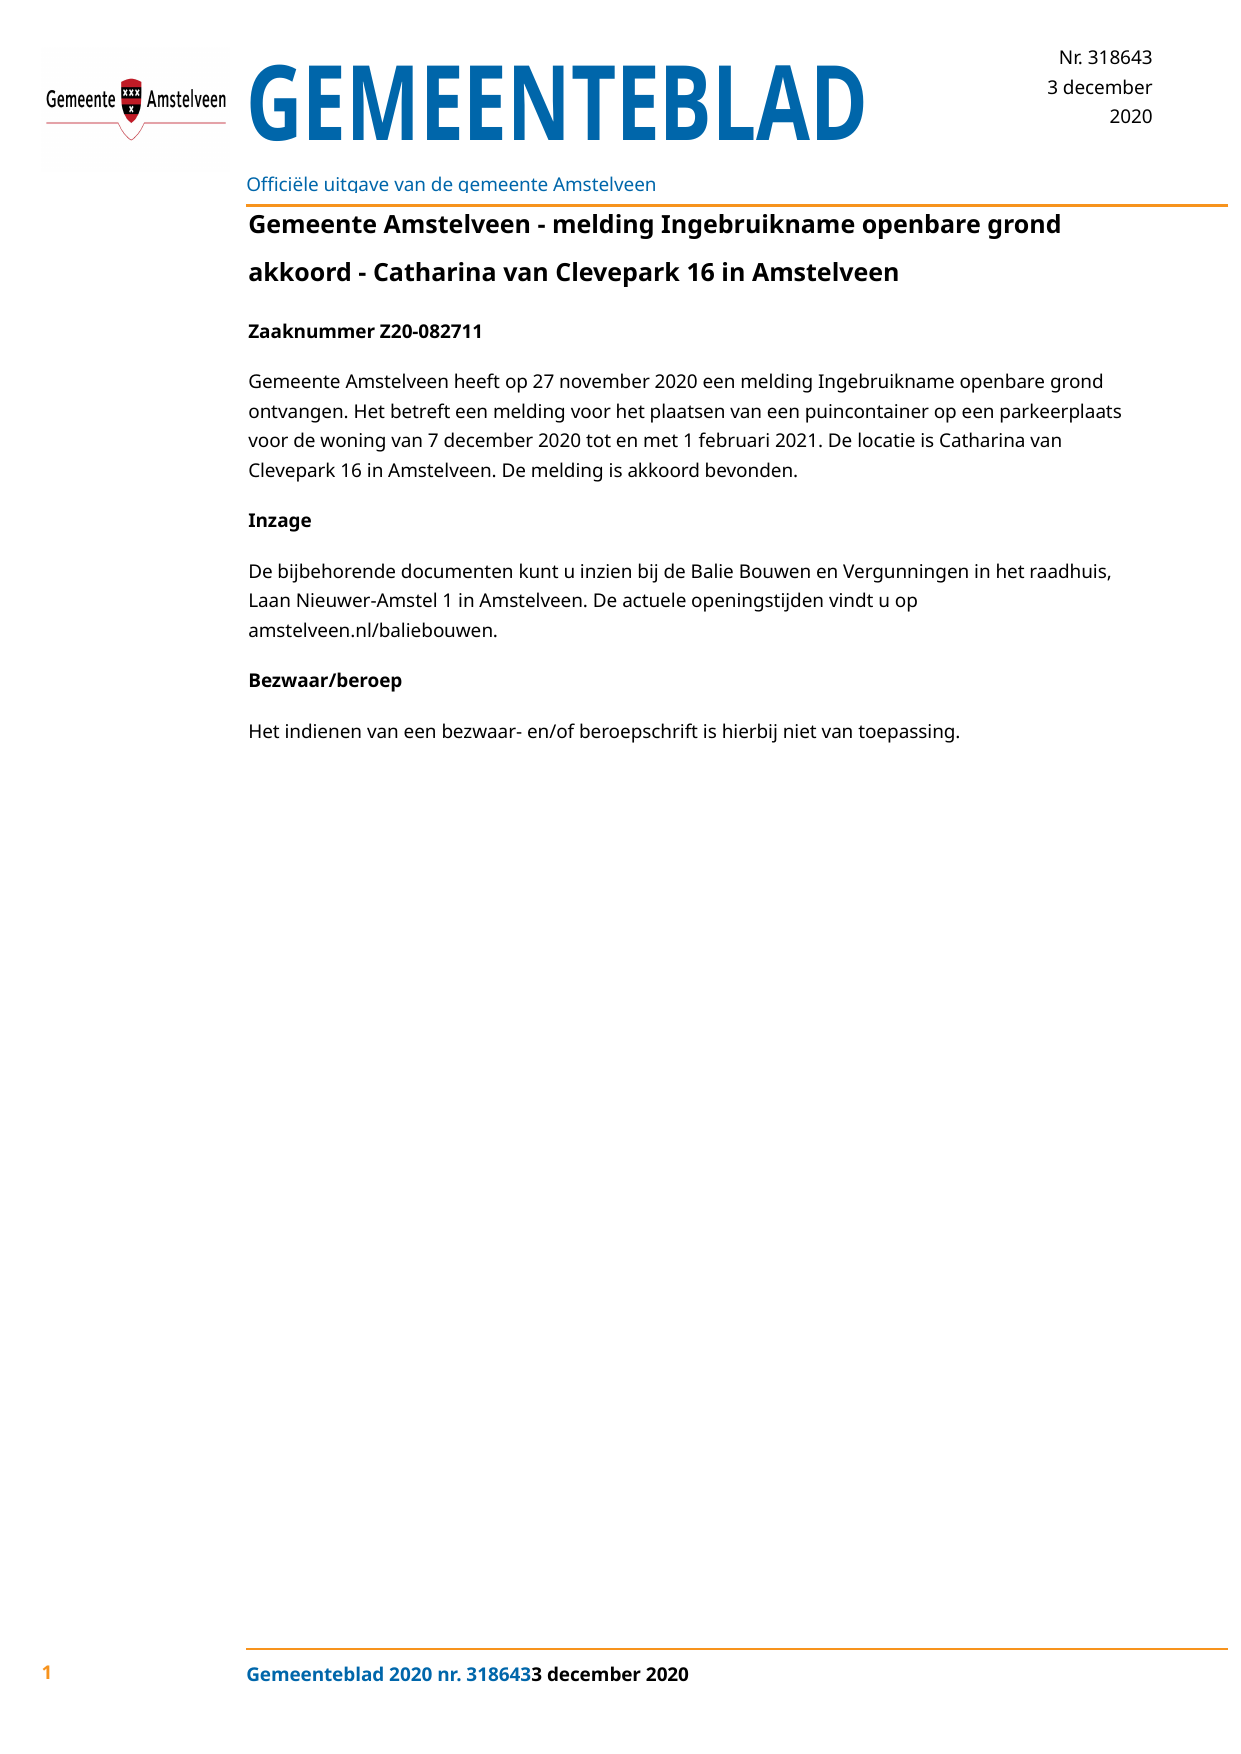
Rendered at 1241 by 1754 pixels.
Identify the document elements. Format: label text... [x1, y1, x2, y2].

text Het indienen van een bezwaar- en/of beroepschrift is hierbij niet van toepassing. [248, 718, 1152, 744]
text Gemeente Amstelveen - melding Ingebruikname openbare grond akkoord - Catharina van Clevepark 16 in Amstelveen [248, 207, 1152, 288]
picture [41, 47, 231, 172]
text Inzage [248, 507, 1152, 533]
text Gemeente Amstelveen heeft op 27 november 2020 een melding Ingebruikname openbare grond ontvangen. Het betreft een melding voor het plaatsen van een puincontainer op een parkeerplaats voor de woning van 7 december 2020 tot en met 1 februari 2021. De locatie is Catharina van Clevepark 16 in Amstelveen. De melding is akkoord bevonden. [248, 368, 1152, 483]
text De bijbehorende documenten kunt u inzien bij de Balie Bouwen en Vergunningen in het raadhuis, Laan Nieuwer-Amstel 1 in Amstelveen. De actuele openingstijden vindt u op amstelveen.nl/baliebouwen. [248, 558, 1152, 643]
text Zaaknummer Z20-082711 [248, 318, 1152, 344]
text Bezwaar/beroep [248, 667, 1152, 693]
